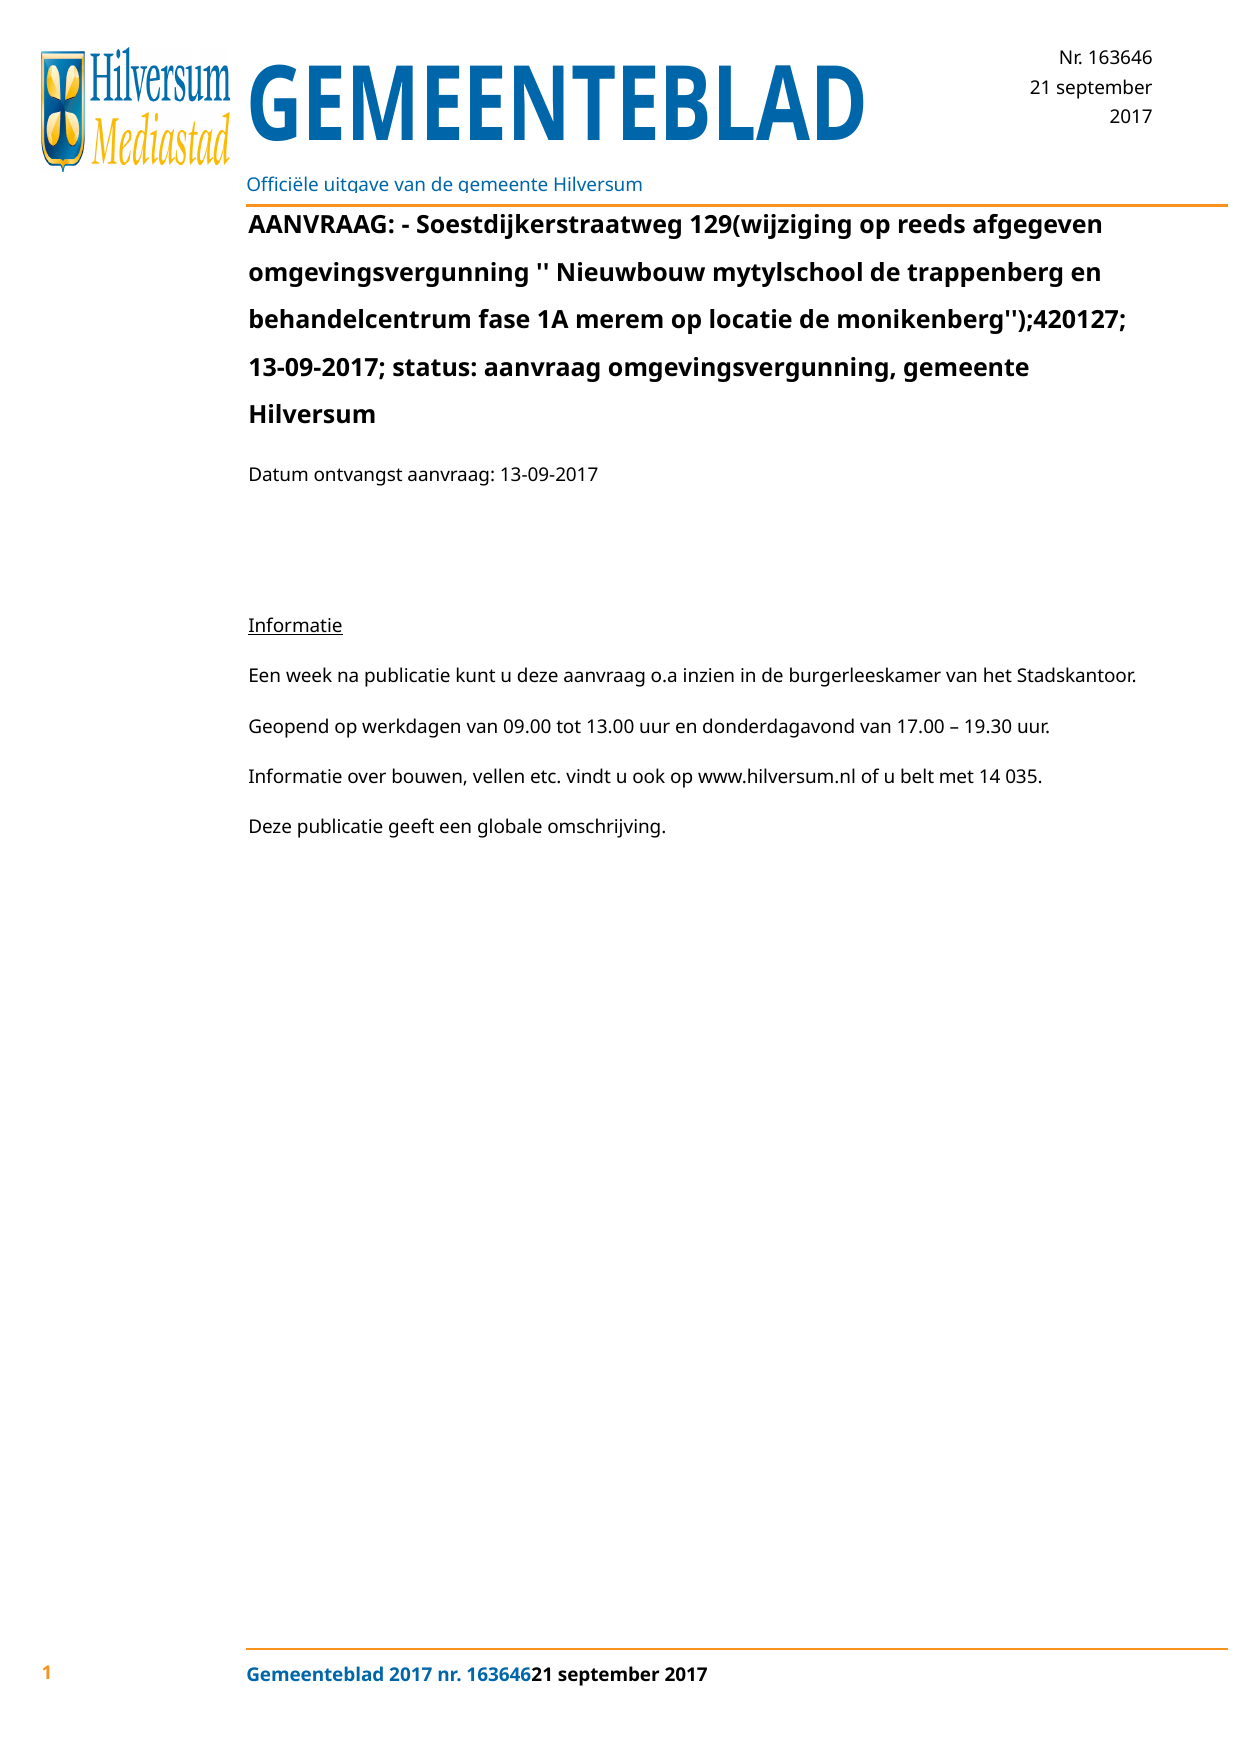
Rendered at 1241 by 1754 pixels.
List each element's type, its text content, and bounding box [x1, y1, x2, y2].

text Geopend op werkdagen van 09.00 tot 13.00 uur en donderdagavond van 17.00 – 19.30 uur. [248, 713, 1152, 738]
text Informatie over bouwen, vellen etc. vindt u ook op www.hilversum.nl of u belt met 14 035. [248, 763, 1152, 789]
text Deze publicatie geeft een globale omschrijving. [248, 814, 1152, 839]
text Datum ontvangst aanvraag: 13-09-2017 [248, 461, 1152, 486]
picture [41, 47, 231, 172]
text Informatie [248, 612, 1152, 638]
text Een week na publicatie kunt u deze aanvraag o.a inzien in de burgerleeskamer van het Stadskantoor. [248, 662, 1152, 688]
text AANVRAAG: - Soestdijkerstraatweg 129(wijziging op reeds afgegeven omgevingsvergunning '' Nieuwbouw mytylschool de trappenberg en behandelcentrum fase 1A merem op locatie de monikenberg'');420127; 13-09-2017; status: aanvraag omgevingsvergunning, gemeente Hilversum [248, 207, 1152, 431]
